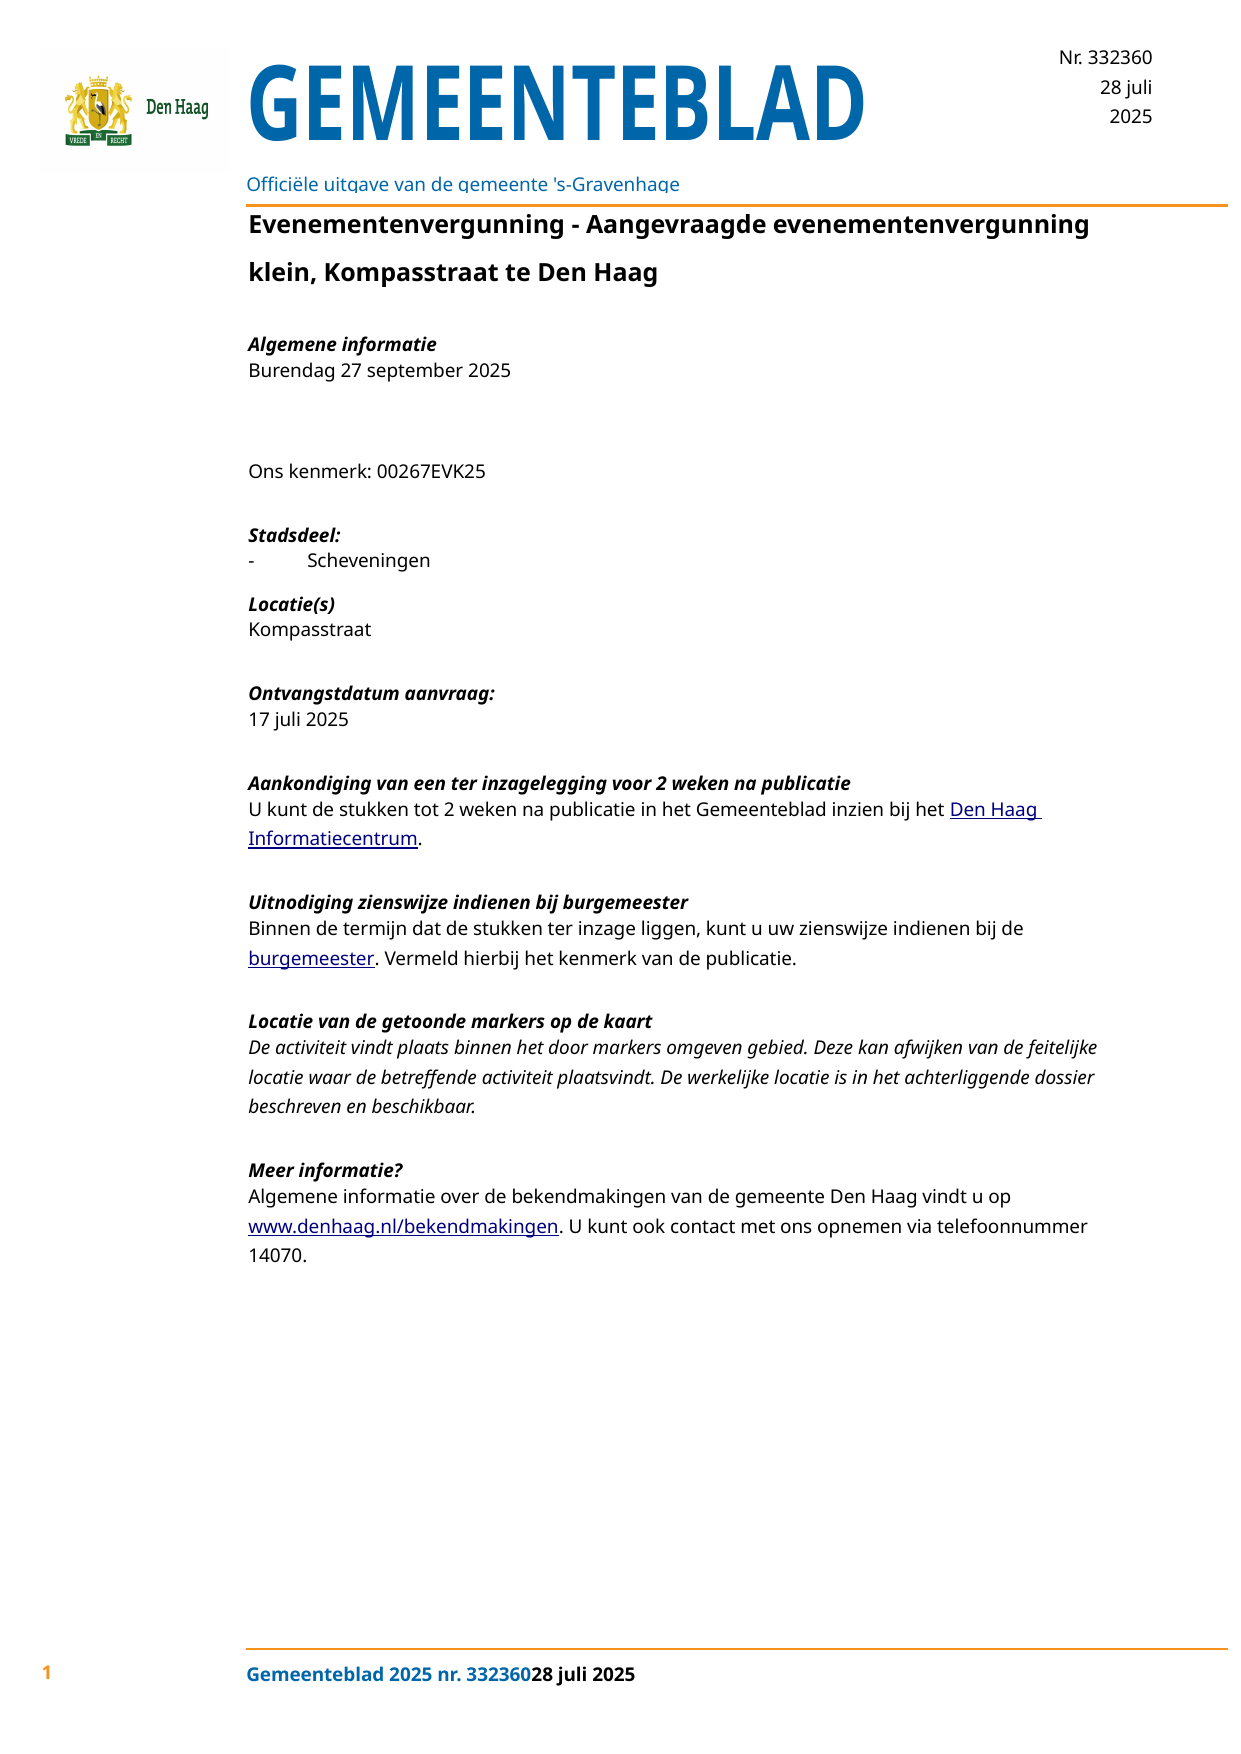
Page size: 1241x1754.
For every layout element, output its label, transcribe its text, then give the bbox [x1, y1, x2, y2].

text Locatie(s) [248, 591, 1152, 617]
text Ontvangstdatum aanvraag: [248, 681, 1152, 706]
text Binnen de termijn dat de stukken ter inzage liggen, kunt u uw zienswijze indienen bij de burgemeester. Vermeld hierbij het kenmerk van de publicatie. [248, 915, 1152, 971]
list Scheveningen [248, 548, 1152, 573]
text U kunt de stukken tot 2 weken na publicatie in het Gemeenteblad inzien bij het Den Haag Informatiecentrum. [248, 796, 1152, 851]
text De activiteit vindt plaats binnen het door markers omgeven gebied. Deze kan afwijken van de feitelijke locatie waar de betreffende activiteit plaatsvindt. De werkelijke locatie is in het achterliggende dossier beschreven en beschikbaar. [248, 1034, 1152, 1119]
text Burendag 27 september 2025 [248, 357, 1152, 383]
text Ons kenmerk: 00267EVK25 [248, 458, 1152, 484]
text Aankondiging van een ter inzagelegging voor 2 weken na publicatie [248, 770, 1152, 796]
text Meer informatie? [248, 1158, 1152, 1183]
text Algemene informatie over de bekendmakingen van de gemeente Den Haag vindt u op www.denhaag.nl/bekendmakingen. U kunt ook contact met ons opnemen via telefoonnummer 14070. [248, 1183, 1152, 1268]
text Uitnodiging zienswijze indienen bij burgemeester [248, 889, 1152, 915]
text Evenementenvergunning - Aangevraagde evenementenvergunning klein, Kompasstraat te Den Haag [248, 207, 1152, 288]
text Kompasstraat [248, 617, 1152, 642]
text 17 juli 2025 [248, 706, 1152, 732]
text Stadsdeel: [248, 522, 1152, 548]
picture [41, 47, 231, 172]
text Algemene informatie [248, 331, 1152, 357]
text Locatie van de getoonde markers op de kaart [248, 1009, 1152, 1034]
